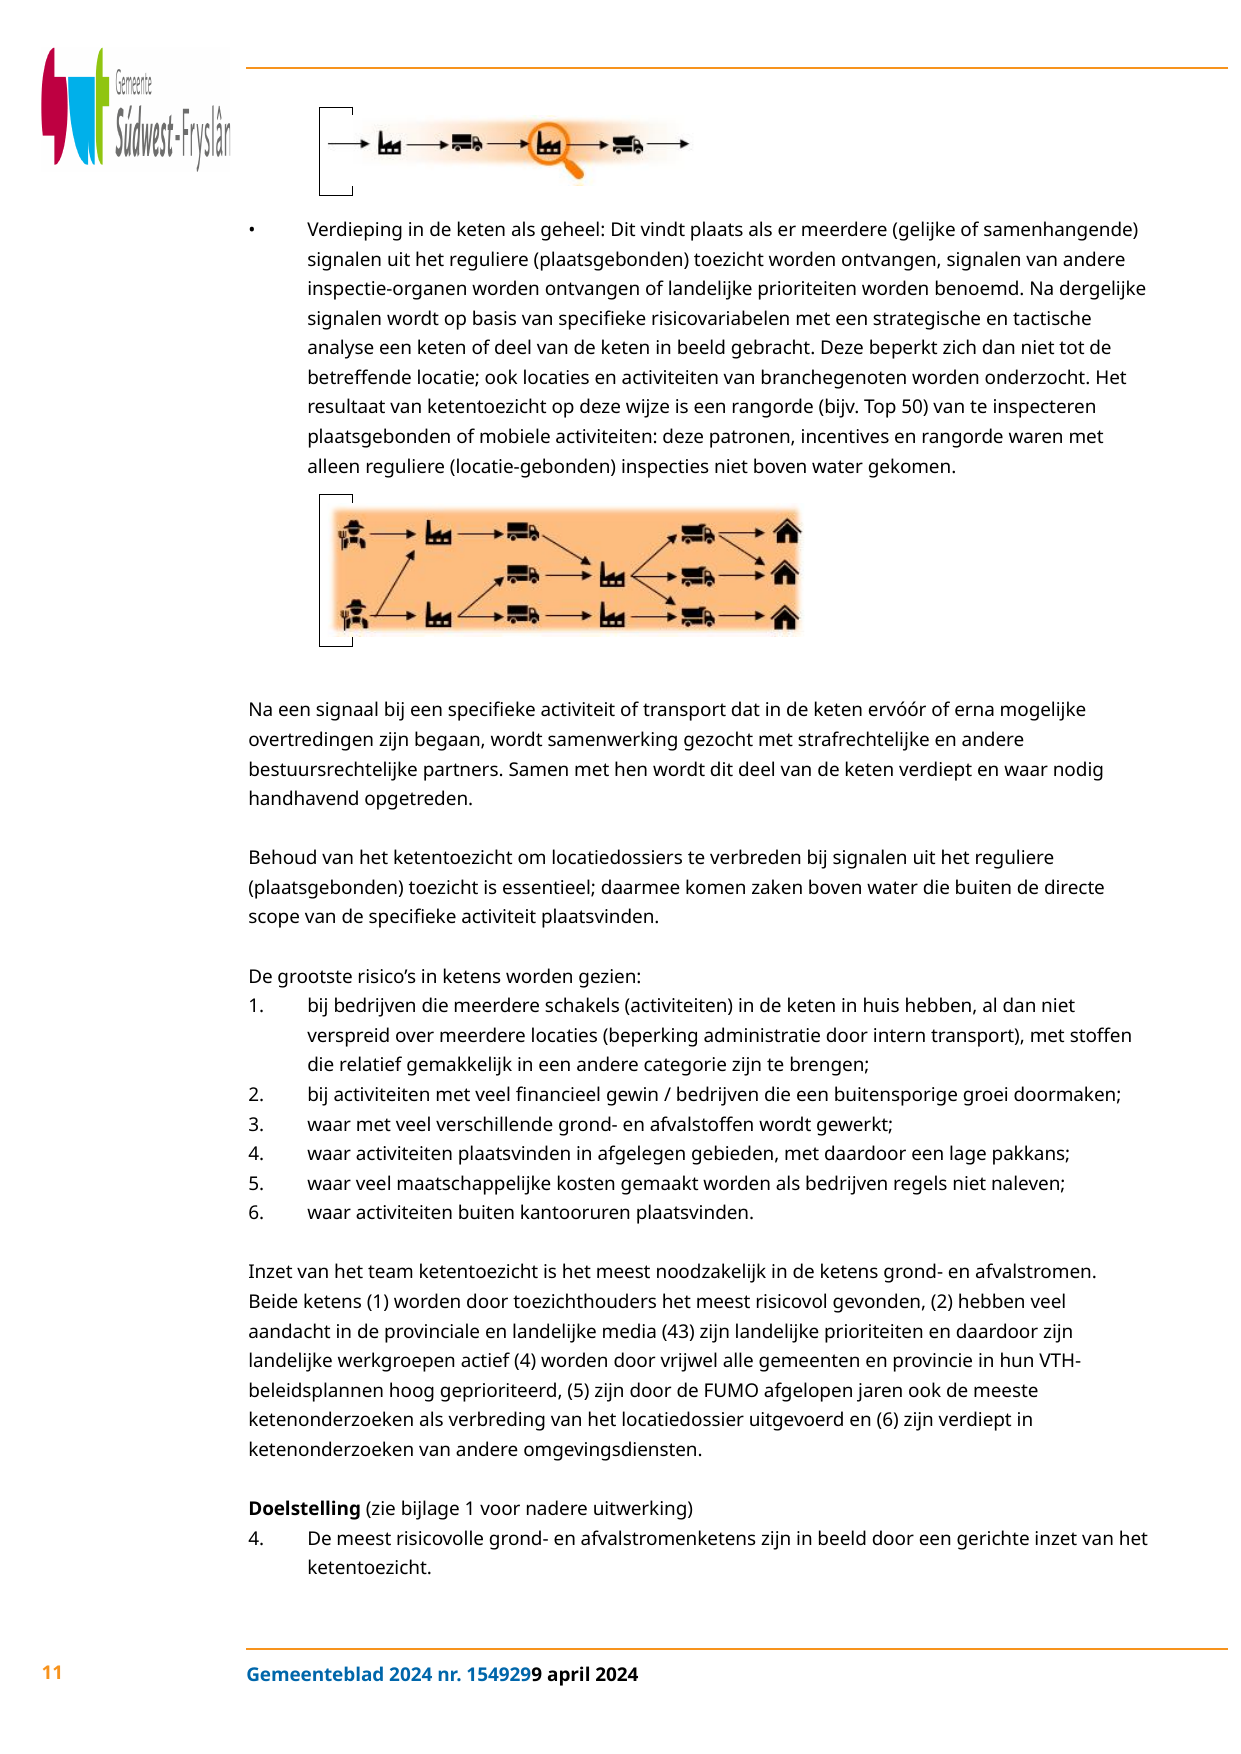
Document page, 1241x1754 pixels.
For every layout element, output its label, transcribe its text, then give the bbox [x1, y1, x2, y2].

list De meest risicovolle grond- en afvalstromenketens zijn in beeld door een gerichte inzet van het ketentoezicht. [248, 1525, 1152, 1580]
list waar met veel verschillende grond- en afvalstoffen wordt gewerkt; [248, 1111, 1152, 1137]
list Verdieping in de keten als geheel: Dit vindt plaats als er meerdere (gelijke of samenhangende) signalen uit het reguliere (plaatsgebonden) toezicht worden ontvangen, signalen van andere inspectie-organen worden ontvangen of landelijke prioriteiten worden benoemd. Na dergelijke signalen wordt op basis van specifieke risicovariabelen met een strategische en tactische analyse een keten of deel van de keten in beeld gebracht. Deze beperkt zich dan niet tot de betreffende locatie; ook locaties en activiteiten van branchegenoten worden onderzocht. Het resultaat van ketentoezicht op deze wijze is een rangorde (bijv. Top 50) van te inspecteren plaatsgebonden of mobiele activiteiten: deze patronen, incentives en rangorde waren met alleen reguliere (locatie-gebonden) inspecties niet boven water gekomen. [248, 216, 1152, 479]
list waar veel maatschappelijke kosten gemaakt worden als bedrijven regels niet naleven; [248, 1170, 1152, 1196]
text Doelstelling (zie bijlage 1 voor nadere uitwerking) [248, 1495, 1152, 1521]
picture [327, 115, 699, 186]
list waar activiteiten buiten kantooruren plaatsvinden. [248, 1199, 1152, 1225]
picture [41, 47, 231, 172]
list bij bedrijven die meerdere schakels (activiteiten) in de keten in huis hebben, al dan niet verspreid over meerdere locaties (beperking administratie door intern transport), met stoffen die relatief gemakkelijk in een andere categorie zijn te brengen; [248, 992, 1152, 1077]
text De grootste risico’s in ketens worden gezien: [248, 963, 1152, 989]
text Na een signaal bij een specifieke activiteit of transport dat in de keten ervóór of erna mogelijke overtredingen zijn begaan, wordt samenwerking gezocht met strafrechtelijke en andere bestuursrechtelijke partners. Samen met hen wordt dit deel van de keten verdiept en waar nodig handhavend opgetreden. [248, 697, 1152, 811]
list bij activiteiten met veel financieel gewin / bedrijven die een buitensporige groei doormaken; [248, 1081, 1152, 1107]
list waar activiteiten plaatsvinden in afgelegen gebieden, met daardoor een lage pakkans; [248, 1140, 1152, 1166]
picture [327, 503, 805, 637]
text Behoud van het ketentoezicht om locatiedossiers te verbreden bij signalen uit het reguliere (plaatsgebonden) toezicht is essentieel; daarmee komen zaken boven water die buiten de directe scope van de specifieke activiteit plaatsvinden. [248, 844, 1152, 929]
text Inzet van het team ketentoezicht is het meest noodzakelijk in de ketens grond- en afvalstromen. Beide ketens (1) worden door toezichthouders het meest risicovol gevonden, (2) hebben veel aandacht in de provinciale en landelijke media (43) zijn landelijke prioriteiten en daardoor zijn landelijke werkgroepen actief (4) worden door vrijwel alle gemeenten en provincie in hun VTH-beleidsplannen hoog geprioriteerd, (5) zijn door de FUMO afgelopen jaren ook de meeste ketenonderzoeken als verbreding van het locatiedossier uitgevoerd en (6) zijn verdiept in ketenonderzoeken van andere omgevingsdiensten. [248, 1259, 1152, 1462]
